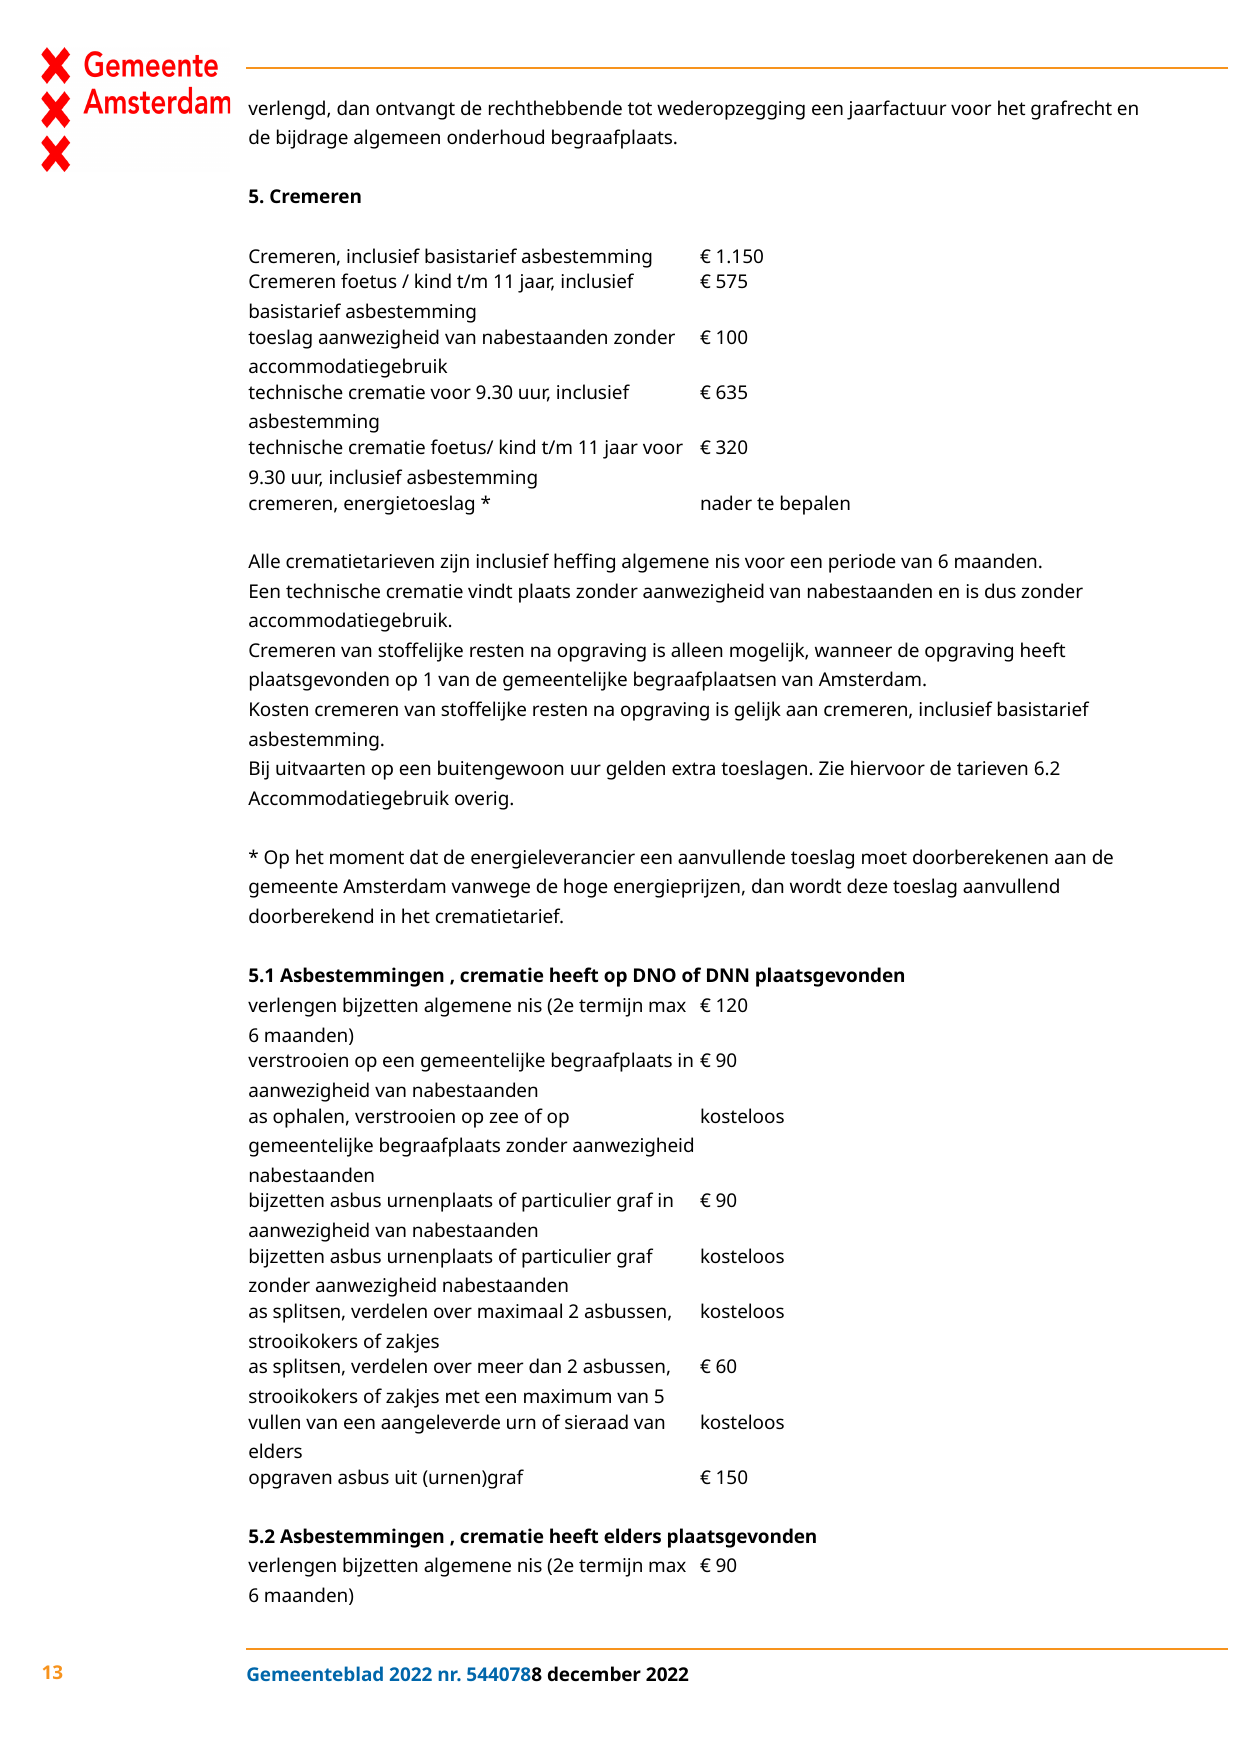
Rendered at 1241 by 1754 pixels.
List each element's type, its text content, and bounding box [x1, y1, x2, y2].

table_cell € 100 [700, 324, 1152, 379]
table_cell cremeren, energietoeslag * [248, 490, 700, 516]
table_cell vullen van een aangeleverde urn of sieraad van elders [248, 1409, 700, 1464]
table_header verlengen bijzetten algemene nis (2e termijn max 6 maanden) [248, 992, 700, 1047]
table_cell as splitsen, verdelen over meer dan 2 asbussen, strooikokers of zakjes met een maximum van 5 [248, 1354, 700, 1409]
table_header € 120 [700, 992, 1152, 1047]
table_cell kosteloos [700, 1243, 1152, 1298]
table_cell Cremeren foetus / kind t/m 11 jaar, inclusief basistarief asbestemming [248, 269, 700, 324]
table_cell technische crematie foetus/ kind t/m 11 jaar voor 9.30 uur, inclusief asbestemming [248, 435, 700, 490]
text Bij uitvaarten op een buitengewoon uur gelden extra toeslagen. Zie hiervoor de tarieven 6.2 Accommodatiegebruik overig. [248, 755, 1152, 811]
table_cell toeslag aanwezigheid van nabestaanden zonder accommodatiegebruik [248, 324, 700, 379]
table_cell bijzetten asbus urnenplaats of particulier graf in aanwezigheid van nabestaanden [248, 1188, 700, 1243]
text Cremeren van stoffelijke resten na opgraving is alleen mogelijk, wanneer de opgraving heeft plaatsgevonden op 1 van de gemeentelijke begraafplaatsen van Amsterdam. [248, 637, 1152, 692]
table_cell kosteloos [700, 1103, 1152, 1188]
table_header € 90 [700, 1553, 1152, 1608]
table_cell € 150 [700, 1464, 1152, 1490]
text 5. Cremeren [248, 183, 1152, 209]
table_cell kosteloos [700, 1298, 1152, 1354]
text Alle crematietarieven zijn inclusief heffing algemene nis voor een periode van 6 maanden. [248, 548, 1152, 574]
table_cell bijzetten asbus urnenplaats of particulier graf zonder aanwezigheid nabestaanden [248, 1243, 700, 1298]
text verlengd, dan ontvangt de rechthebbende tot wederopzegging een jaarfactuur voor het grafrecht en de bijdrage algemeen onderhoud begraafplaats. [248, 95, 1152, 150]
text 5.1 Asbestemmingen , crematie heeft op DNO of DNN plaatsgevonden [248, 962, 1152, 988]
table_cell as splitsen, verdelen over maximaal 2 asbussen, strooikokers of zakjes [248, 1298, 700, 1354]
table_cell € 90 [700, 1188, 1152, 1243]
table_header € 1.150 [700, 243, 1152, 268]
text 5.2 Asbestemmingen , crematie heeft elders plaatsgevonden [248, 1523, 1152, 1548]
table_cell € 90 [700, 1048, 1152, 1103]
table_cell € 320 [700, 435, 1152, 490]
table_cell € 575 [700, 269, 1152, 324]
table_cell € 60 [700, 1354, 1152, 1409]
table_cell € 635 [700, 379, 1152, 434]
table_cell as ophalen, verstrooien op zee of op gemeentelijke begraafplaats zonder aanwezigheid nabestaanden [248, 1103, 700, 1188]
table_cell verstrooien op een gemeentelijke begraafplaats in aanwezigheid van nabestaanden [248, 1048, 700, 1103]
table_cell technische crematie voor 9.30 uur, inclusief asbestemming [248, 379, 700, 434]
table_cell nader te bepalen [700, 490, 1152, 516]
text Kosten cremeren van stoffelijke resten na opgraving is gelijk aan cremeren, inclusief basistarief asbestemming. [248, 696, 1152, 752]
text * Op het moment dat de energieleverancier een aanvullende toeslag moet doorberekenen aan de gemeente Amsterdam vanwege de hoge energieprijzen, dan wordt deze toeslag aanvullend doorberekend in het crematietarief. [248, 844, 1152, 929]
table_header Cremeren, inclusief basistarief asbestemming [248, 243, 700, 268]
text Een technische crematie vindt plaats zonder aanwezigheid van nabestaanden en is dus zonder accommodatiegebruik. [248, 578, 1152, 633]
table_cell opgraven asbus uit (urnen)graf [248, 1464, 700, 1490]
table_header verlengen bijzetten algemene nis (2e termijn max 6 maanden) [248, 1553, 700, 1608]
picture [41, 47, 231, 172]
table_cell kosteloos [700, 1409, 1152, 1464]
